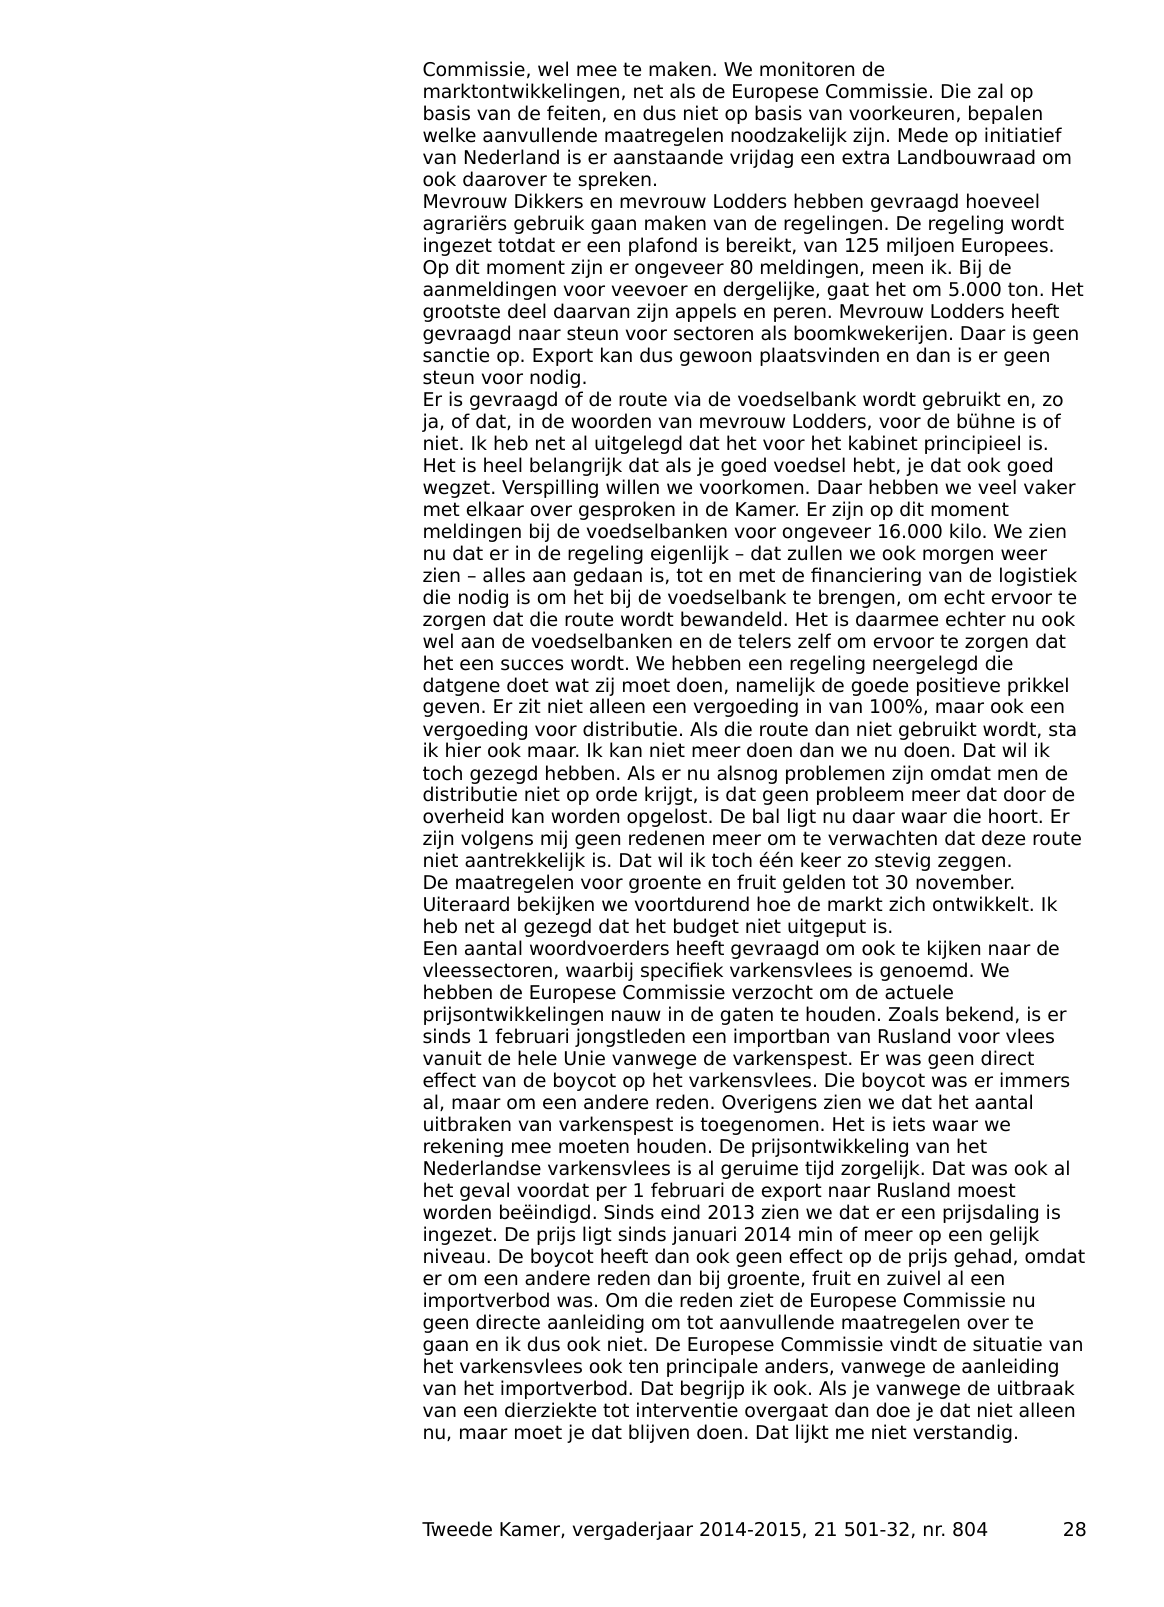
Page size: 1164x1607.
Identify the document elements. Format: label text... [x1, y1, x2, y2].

text Commissie, wel mee te maken. We monitoren de marktontwikkelingen, net als de Europese Commissie. Die zal op basis van de feiten, en dus niet op basis van voorkeuren, bepalen welke aanvullende maatregelen noodzakelijk zijn. Mede op initiatief van Nederland is er aanstaande vrijdag een extra Landbouwraad om ook daarover te spreken. [422, 59, 1087, 191]
text De maatregelen voor groente en fruit gelden tot 30 november. Uiteraard bekijken we voortdurend hoe de markt zich ontwikkelt. Ik heb net al gezegd dat het budget niet uitgeput is. [422, 872, 1087, 938]
text Er is gevraagd of de route via de voedselbank wordt gebruikt en, zo ja, of dat, in de woorden van mevrouw Lodders, voor de bühne is of niet. Ik heb net al uitgelegd dat het voor het kabinet principieel is. Het is heel belangrijk dat als je goed voedsel hebt, je dat ook goed wegzet. Verspilling willen we voorkomen. Daar hebben we veel vaker met elkaar over gesproken in de Kamer. Er zijn op dit moment meldingen bij de voedselbanken voor ongeveer 16.000 kilo. We zien nu dat er in de regeling eigenlijk – dat zullen we ook morgen weer zien – alles aan gedaan is, tot en met de financiering van de logistiek die nodig is om het bij de voedselbank te brengen, om echt ervoor te zorgen dat die route wordt bewandeld. Het is daarmee echter nu ook wel aan de voedselbanken en de telers zelf om ervoor te zorgen dat het een succes wordt. We hebben een regeling neergelegd die datgene doet wat zij moet doen, namelijk de goede positieve prikkel geven. Er zit niet alleen een vergoeding in van 100%, maar ook een vergoeding voor distributie. Als die route dan niet gebruikt wordt, sta ik hier ook maar. Ik kan niet meer doen dan we nu doen. Dat wil ik toch gezegd hebben. Als er nu alsnog problemen zijn omdat men de distributie niet op orde krijgt, is dat geen probleem meer dat door de overheid kan worden opgelost. De bal ligt nu daar waar die hoort. Er zijn volgens mij geen redenen meer om te verwachten dat deze route niet aantrekkelijk is. Dat wil ik toch één keer zo stevig zeggen. [422, 389, 1087, 872]
text Een aantal woordvoerders heeft gevraagd om ook te kijken naar de vleessectoren, waarbij specifiek varkensvlees is genoemd. We hebben de Europese Commissie verzocht om de actuele prijsontwikkelingen nauw in de gaten te houden. Zoals bekend, is er sinds 1 februari jongstleden een importban van Rusland voor vlees vanuit de hele Unie vanwege de varkenspest. Er was geen direct effect van de boycot op het varkensvlees. Die boycot was er immers al, maar om een andere reden. Overigens zien we dat het aantal uitbraken van varkenspest is toegenomen. Het is iets waar we rekening mee moeten houden. De prijsontwikkeling van het Nederlandse varkensvlees is al geruime tijd zorgelijk. Dat was ook al het geval voordat per 1 februari de export naar Rusland moest worden beëindigd. Sinds eind 2013 zien we dat er een prijsdaling is ingezet. De prijs ligt sinds januari 2014 min of meer op een gelijk niveau. De boycot heeft dan ook geen effect op de prijs gehad, omdat er om een andere reden dan bij groente, fruit en zuivel al een importverbod was. Om die reden ziet de Europese Commissie nu geen directe aanleiding om tot aanvullende maatregelen over te gaan en ik dus ook niet. De Europese Commissie vindt de situatie van het varkensvlees ook ten principale anders, vanwege de aanleiding van het importverbod. Dat begrijp ik ook. Als je vanwege de uitbraak van een dierziekte tot interventie overgaat dan doe je dat niet alleen nu, maar moet je dat blijven doen. Dat lijkt me niet verstandig. [422, 938, 1087, 1444]
text Mevrouw Dikkers en mevrouw Lodders hebben gevraagd hoeveel agrariërs gebruik gaan maken van de regelingen. De regeling wordt ingezet totdat er een plafond is bereikt, van 125 miljoen Europees. Op dit moment zijn er ongeveer 80 meldingen, meen ik. Bij de aanmeldingen voor veevoer en dergelijke, gaat het om 5.000 ton. Het grootste deel daarvan zijn appels en peren. Mevrouw Lodders heeft gevraagd naar steun voor sectoren als boomkwekerijen. Daar is geen sanctie op. Export kan dus gewoon plaatsvinden en dan is er geen steun voor nodig. [422, 191, 1087, 389]
